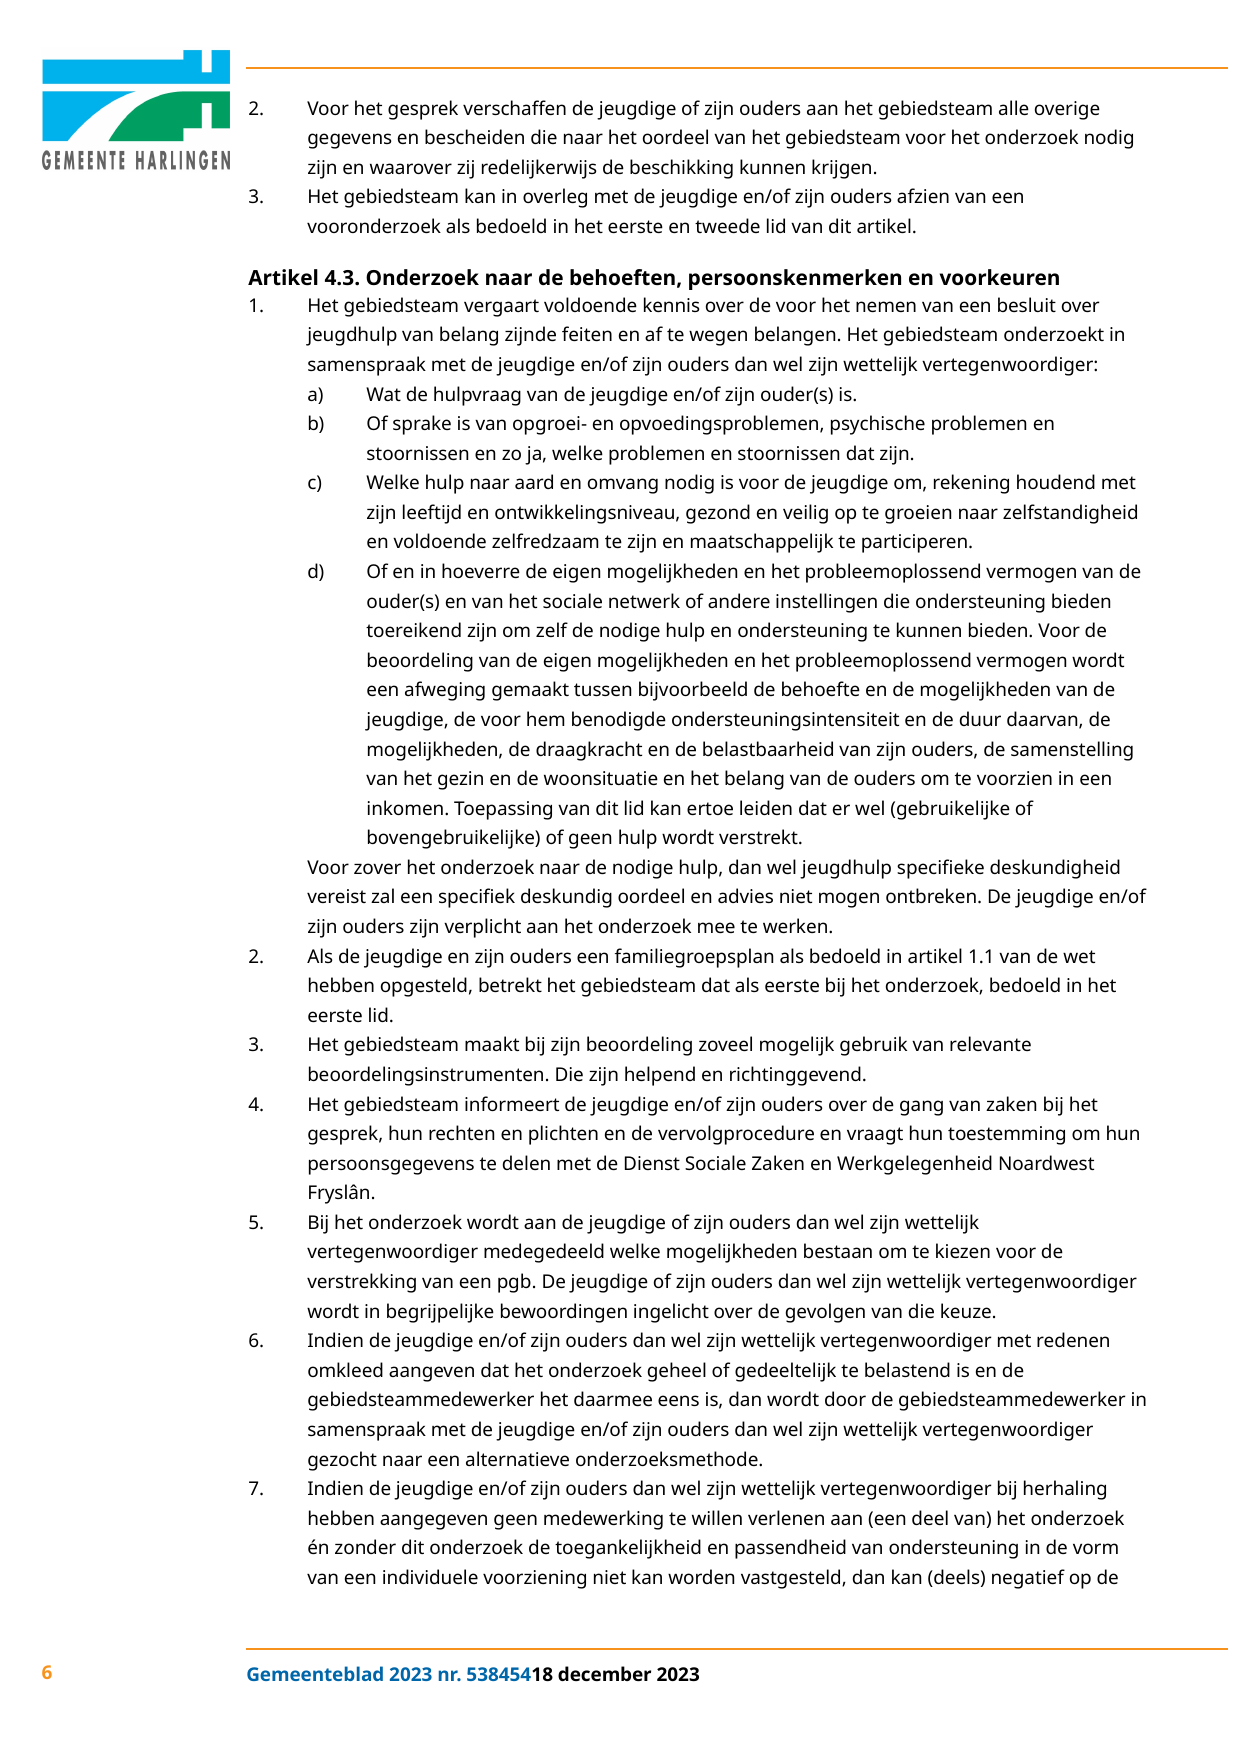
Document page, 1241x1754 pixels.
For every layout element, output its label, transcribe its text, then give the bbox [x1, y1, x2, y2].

list Het gebiedsteam maakt bij zijn beoordeling zoveel mogelijk gebruik van relevante beoordelingsinstrumenten. Die zijn helpend en richtinggevend. [248, 1032, 1152, 1087]
list Of en in hoeverre de eigen mogelijkheden en het probleemoplossend vermogen van de ouder(s) en van het sociale netwerk of andere instellingen die ondersteuning bieden toereikend zijn om zelf de nodige hulp en ondersteuning te kunnen bieden. Voor de beoordeling van de eigen mogelijkheden en het probleemoplossend vermogen wordt een afweging gemaakt tussen bijvoorbeeld de behoefte en de mogelijkheden van de jeugdige, de voor hem benodigde ondersteuningsintensiteit en de duur daarvan, de mogelijkheden, de draagkracht en de belastbaarheid van zijn ouders, de samenstelling van het gezin en de woonsituatie en het belang van de ouders om te voorzien in een inkomen. Toepassing van dit lid kan ertoe leiden dat er wel (gebruikelijke of bovengebruikelijke) of geen hulp wordt verstrekt. [307, 558, 1152, 850]
text Artikel 4.3. Onderzoek naar de behoeften, persoonskenmerken en voorkeuren [248, 263, 1152, 292]
list Voor het gesprek verschaffen de jeugdige of zijn ouders aan het gebiedsteam alle overige gegevens en bescheiden die naar het oordeel van het gebiedsteam voor het onderzoek nodig zijn en waarover zij redelijkerwijs de beschikking kunnen krijgen. [248, 95, 1152, 180]
picture [41, 47, 231, 172]
list Welke hulp naar aard en omvang nodig is voor de jeugdige om, rekening houdend met zijn leeftijd en ontwikkelingsniveau, gezond en veilig op te groeien naar zelfstandigheid en voldoende zelfredzaam te zijn en maatschappelijk te participeren. [307, 469, 1152, 554]
list Indien de jeugdige en/of zijn ouders dan wel zijn wettelijk vertegenwoordiger bij herhaling hebben aangegeven geen medewerking te willen verlenen aan (een deel van) het onderzoek én zonder dit onderzoek de toegankelijkheid en passendheid van ondersteuning in de vorm van een individuele voorziening niet kan worden vastgesteld, dan kan (deels) negatief op de [248, 1475, 1152, 1590]
list Voor zover het onderzoek naar de nodige hulp, dan wel jeugdhulp specifieke deskundigheid vereist zal een specifiek deskundig oordeel en advies niet mogen ontbreken. De jeugdige en/of zijn ouders zijn verplicht aan het onderzoek mee te werken. [248, 854, 1152, 939]
list Als de jeugdige en zijn ouders een familiegroepsplan als bedoeld in artikel 1.1 van de wet hebben opgesteld, betrekt het gebiedsteam dat als eerste bij het onderzoek, bedoeld in het eerste lid. [248, 943, 1152, 1028]
list Het gebiedsteam informeert de jeugdige en/of zijn ouders over de gang van zaken bij het gesprek, hun rechten en plichten en de vervolgprocedure en vraagt hun toestemming om hun persoonsgegevens te delen met de Dienst Sociale Zaken en Werkgelegenheid Noardwest Fryslân. [248, 1091, 1152, 1205]
list Of sprake is van opgroei- en opvoedingsproblemen, psychische problemen en stoornissen en zo ja, welke problemen en stoornissen dat zijn. [307, 410, 1152, 466]
list Het gebiedsteam vergaart voldoende kennis over de voor het nemen van een besluit over jeugdhulp van belang zijnde feiten en af te wegen belangen. Het gebiedsteam onderzoekt in samenspraak met de jeugdige en/of zijn ouders dan wel zijn wettelijk vertegenwoordiger: [248, 292, 1152, 377]
list Bij het onderzoek wordt aan de jeugdige of zijn ouders dan wel zijn wettelijk vertegenwoordiger medegedeeld welke mogelijkheden bestaan om te kiezen voor de verstrekking van een pgb. De jeugdige of zijn ouders dan wel zijn wettelijk vertegenwoordiger wordt in begrijpelijke bewoordingen ingelicht over de gevolgen van die keuze. [248, 1209, 1152, 1323]
list Indien de jeugdige en/of zijn ouders dan wel zijn wettelijk vertegenwoordiger met redenen omkleed aangeven dat het onderzoek geheel of gedeeltelijk te belastend is en de gebiedsteammedewerker het daarmee eens is, dan wordt door de gebiedsteammedewerker in samenspraak met de jeugdige en/of zijn ouders dan wel zijn wettelijk vertegenwoordiger gezocht naar een alternatieve onderzoeksmethode. [248, 1327, 1152, 1471]
list Wat de hulpvraag van de jeugdige en/of zijn ouder(s) is. [307, 381, 1152, 406]
list Het gebiedsteam kan in overleg met de jeugdige en/of zijn ouders afzien van een vooronderzoek als bedoeld in het eerste en tweede lid van dit artikel. [248, 183, 1152, 239]
